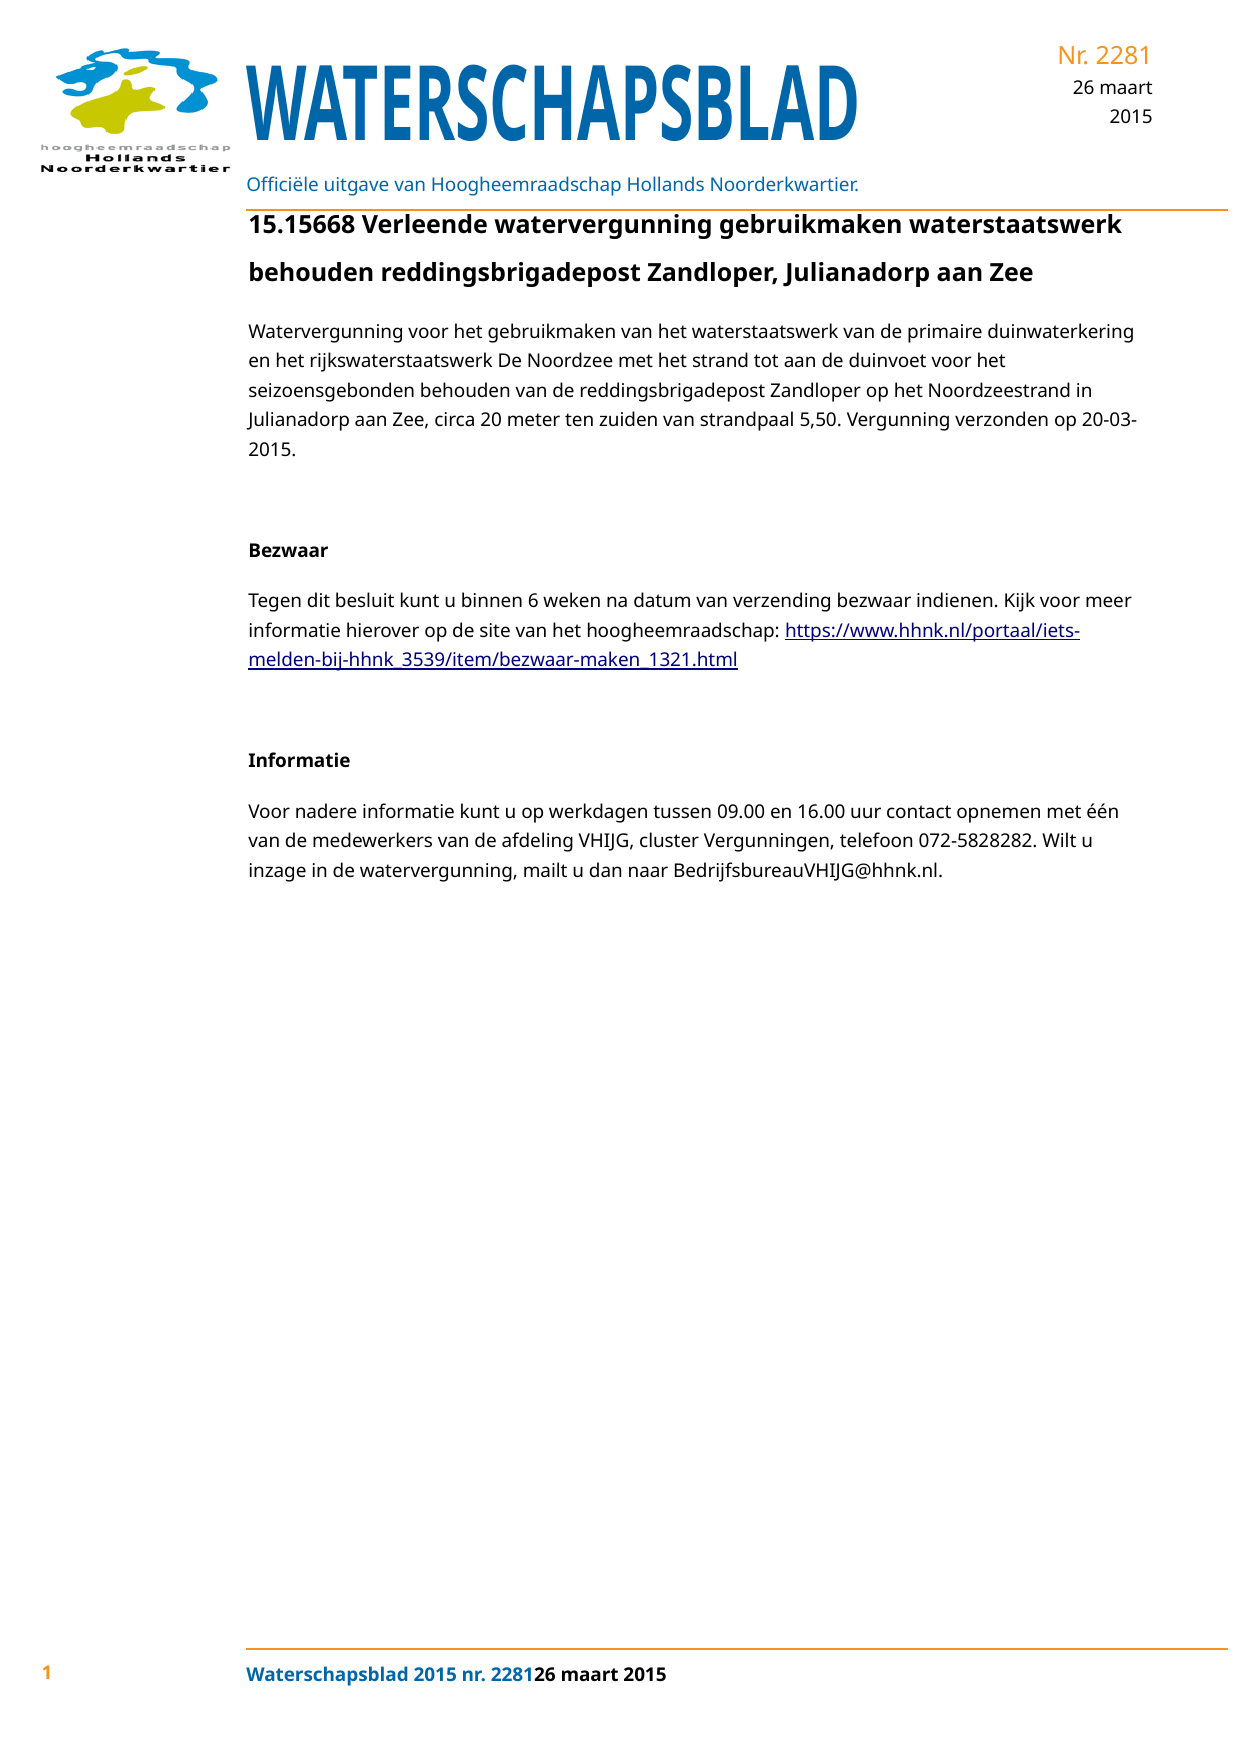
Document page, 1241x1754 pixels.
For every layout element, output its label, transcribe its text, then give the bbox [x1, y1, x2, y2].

text Bezwaar [248, 537, 1152, 563]
text Voor nadere informatie kunt u op werkdagen tussen 09.00 en 16.00 uur contact opnemen met één van de medewerkers van de afdeling VHIJG, cluster Vergunningen, telefoon 072-5828282. Wilt u inzage in de watervergunning, mailt u dan naar BedrijfsbureauVHIJG@hhnk.nl. [248, 798, 1152, 883]
picture [41, 47, 231, 172]
text 15.15668 Verleende watervergunning gebruikmaken waterstaatswerk behouden reddingsbrigadepost Zandloper, Julianadorp aan Zee [248, 211, 1152, 288]
text Tegen dit besluit kunt u binnen 6 weken na datum van verzending bezwaar indienen. Kijk voor meer informatie hierover op de site van het hoogheemraadschap: https://www.hhnk.nl/portaal/iets-melden-bij-hhnk_3539/item/bezwaar-maken_1321.html [248, 587, 1152, 672]
text Watervergunning voor het gebruikmaken van het waterstaatswerk van de primaire duinwaterkering en het rijkswaterstaatswerk De Noordzee met het strand tot aan de duinvoet voor het seizoensgebonden behouden van de reddingsbrigadepost Zandloper op het Noordzeestrand in Julianadorp aan Zee, circa 20 meter ten zuiden van strandpaal 5,50. Vergunning verzonden op 20-03-2015. [248, 318, 1152, 462]
text Informatie [248, 747, 1152, 773]
